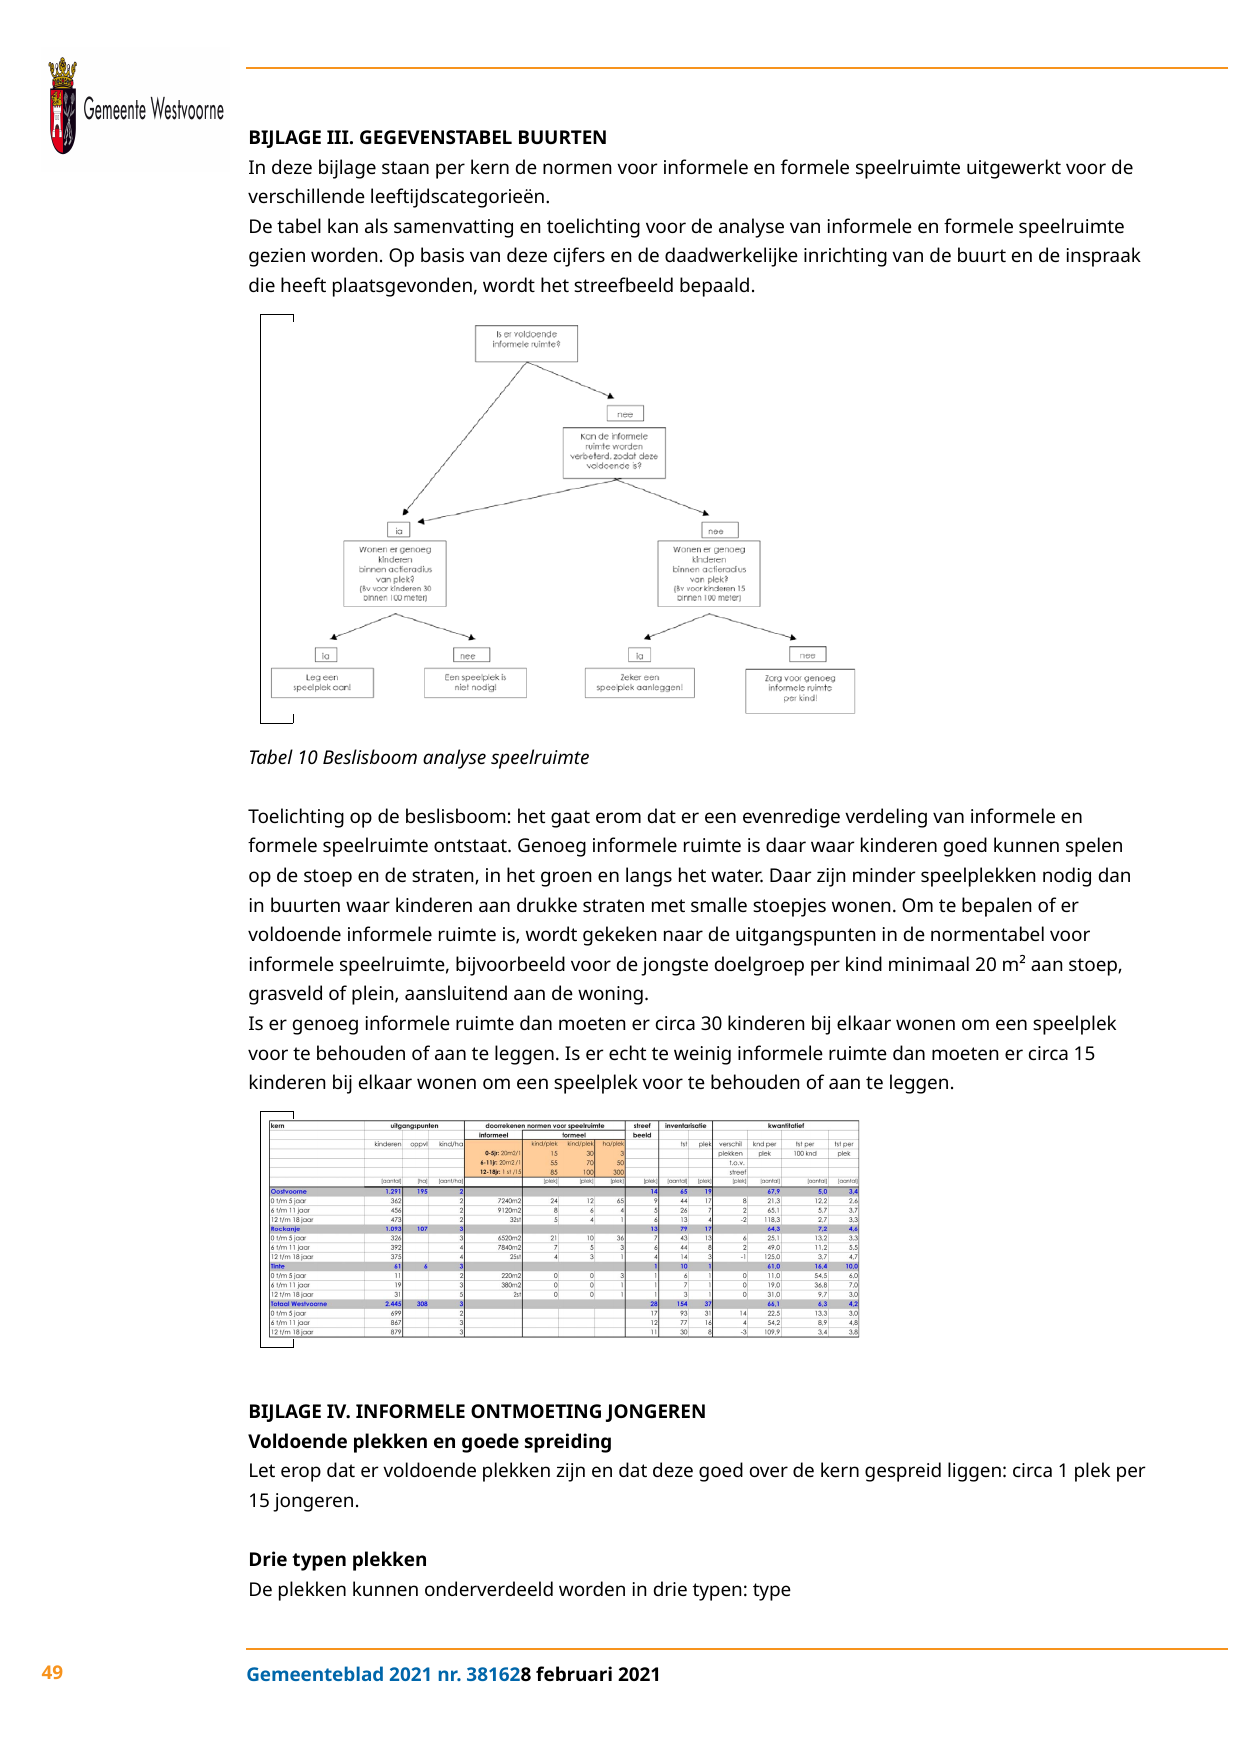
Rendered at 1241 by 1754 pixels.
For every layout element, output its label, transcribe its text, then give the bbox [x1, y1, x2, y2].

text BIJLAGE III. GEGEVENSTABEL BUURTEN [248, 124, 1152, 150]
text BIJLAGE IV. INFORMELE ONTMOETING JONGEREN [248, 1398, 1152, 1424]
text Is er genoeg informele ruimte dan moeten er circa 30 kinderen bij elkaar wonen om een speelplek voor te behouden of aan te leggen. Is er echt te weinig informele ruimte dan moeten er circa 15 kinderen bij elkaar wonen om een speelplek voor te behouden of aan te leggen. [248, 1010, 1152, 1095]
text Toelichting op de beslisboom: het gaat erom dat er een evenredige verdeling van informele en formele speelruimte ontstaat. Genoeg informele ruimte is daar waar kinderen goed kunnen spelen op de stoep en de straten, in het groen en langs het water. Daar zijn minder speelplekken nodig dan in buurten waar kinderen aan drukke straten met smalle stoepjes wonen. Om te bepalen of er voldoende informele ruimte is, wordt gekeken naar de uitgangspunten in de normentabel voor informele speelruimte, bijvoorbeeld voor de jongste doelgroep per kind minimaal 20 m² aan stoep, grasveld of plein, aansluitend aan de woning. [248, 803, 1152, 1006]
text Drie typen plekken [248, 1546, 1152, 1572]
picture [41, 47, 231, 172]
text Voldoende plekken en goede spreiding [248, 1428, 1152, 1453]
picture [268, 1119, 860, 1339]
text Let erop dat er voldoende plekken zijn en dat deze goed over de kern gespreid liggen: circa 1 plek per 15 jongeren. [248, 1457, 1152, 1513]
text Tabel 10 Beslisboom analyse speelruimte [248, 744, 1152, 770]
text In deze bijlage staan per kern de normen voor informele en formele speelruimte uitgewerkt voor de verschillende leeftijdscategorieën. [248, 154, 1152, 209]
text De plekken kunnen onderverdeeld worden in drie typen: type [248, 1576, 1152, 1601]
text De tabel kan als samenvatting en toelichting voor de analyse van informele en formele speelruimte gezien worden. Op basis van deze cijfers en de daadwerkelijke inrichting van de buurt en de inspraak die heeft plaatsgevonden, wordt het streefbeeld bepaald. [248, 213, 1152, 298]
picture [268, 322, 860, 714]
